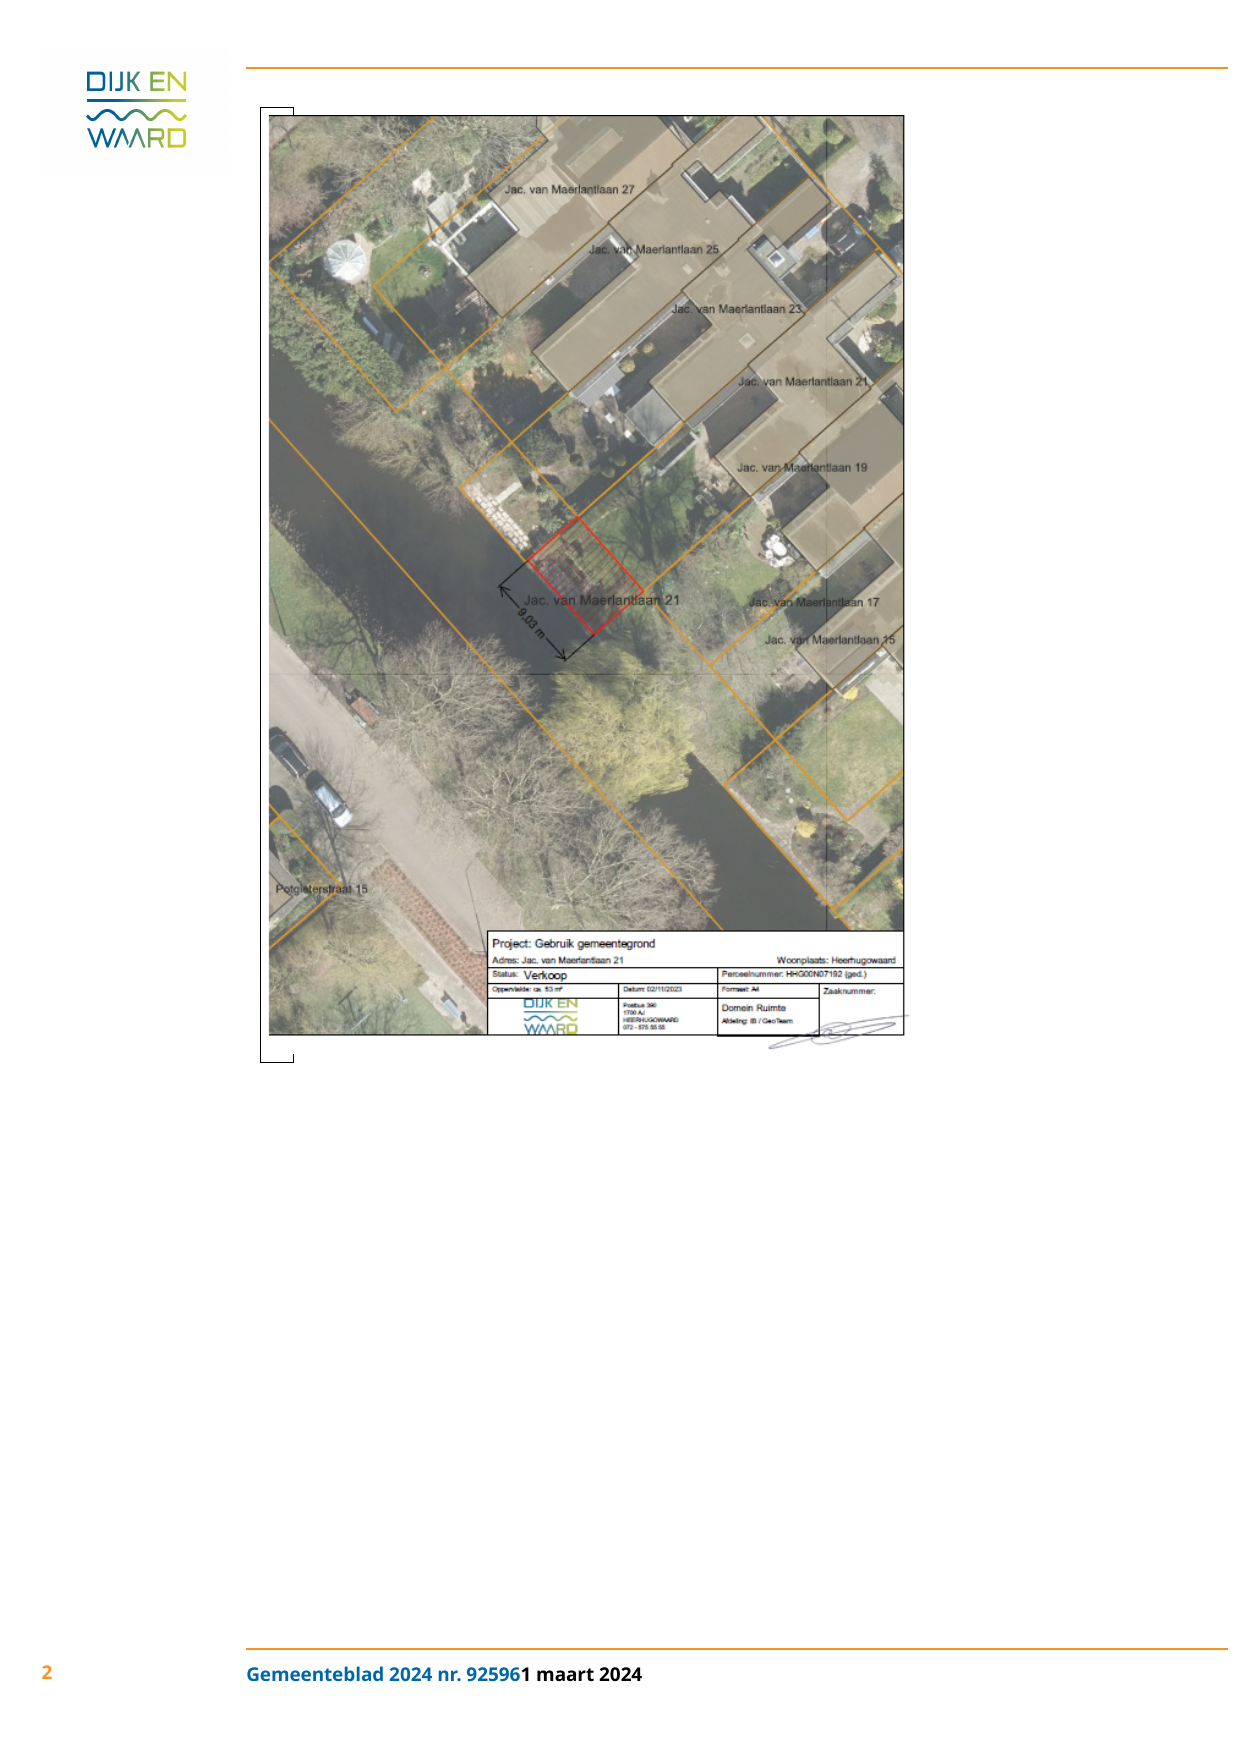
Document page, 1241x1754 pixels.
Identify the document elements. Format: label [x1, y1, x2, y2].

picture [41, 47, 231, 172]
picture [268, 115, 913, 1054]
